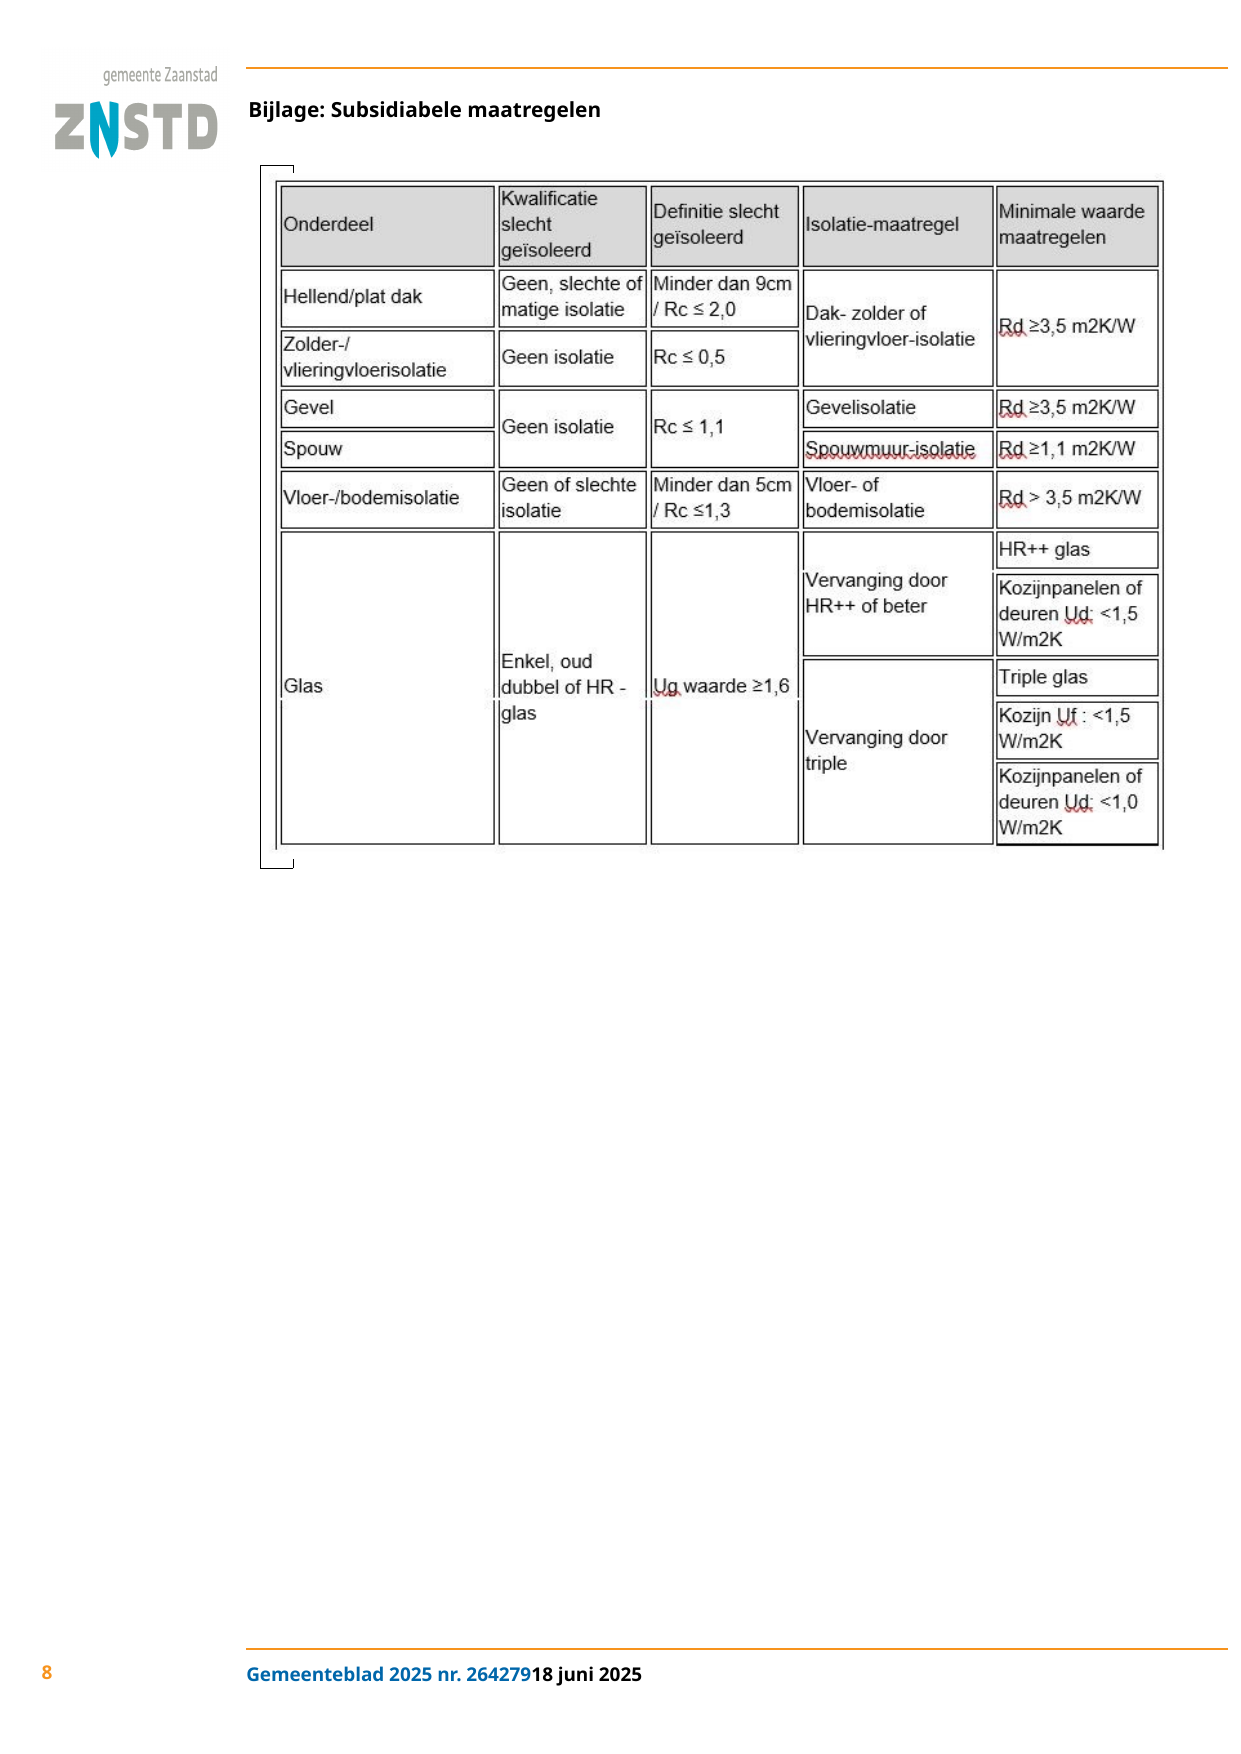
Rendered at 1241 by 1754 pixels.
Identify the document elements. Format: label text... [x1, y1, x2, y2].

picture [268, 173, 1173, 859]
text Bijlage: Subsidiabele maatregelen [248, 95, 1152, 123]
picture [41, 47, 231, 172]
